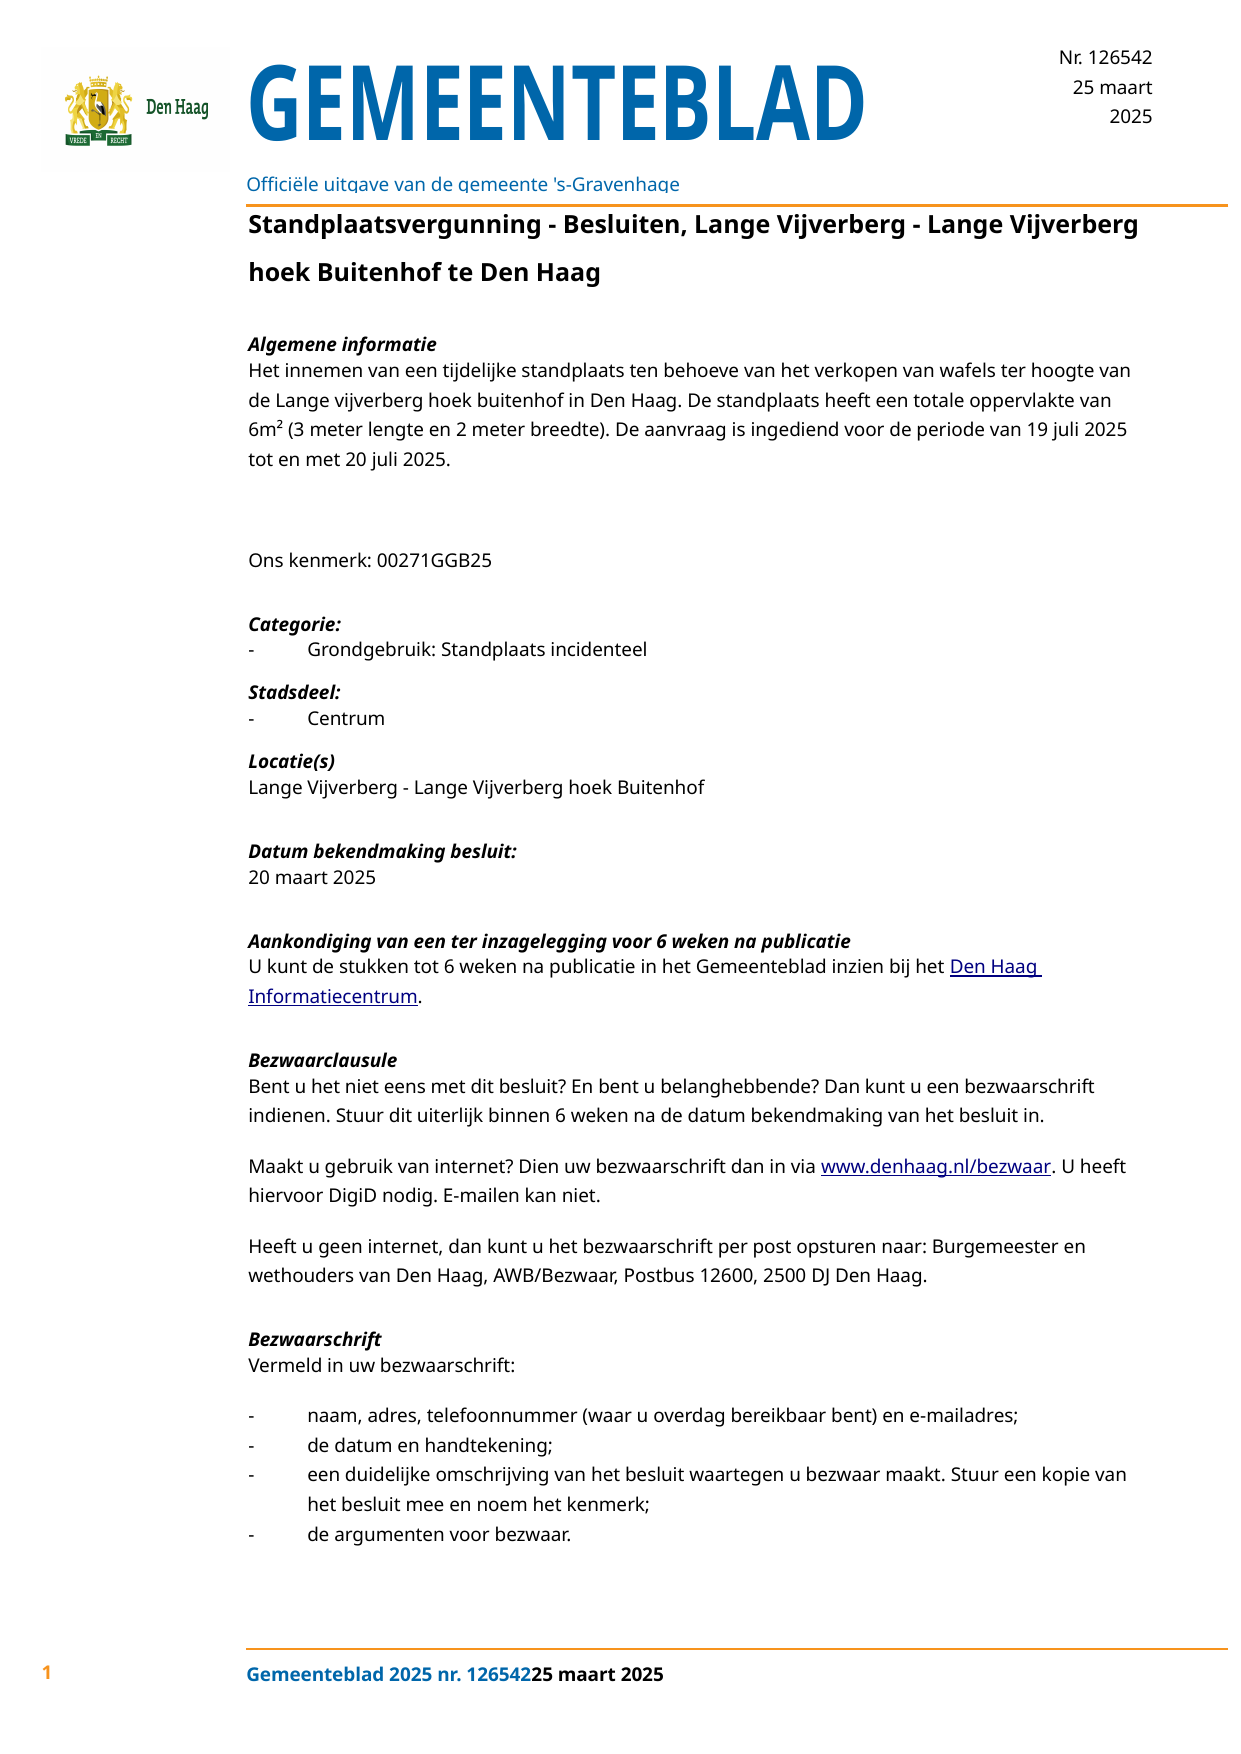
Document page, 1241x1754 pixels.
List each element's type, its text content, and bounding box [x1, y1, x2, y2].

picture [41, 47, 231, 172]
list Centrum [248, 705, 1152, 731]
text Vermeld in uw bezwaarschrift: [248, 1352, 1152, 1378]
text Stadsdeel: [248, 679, 1152, 705]
text Aankondiging van een ter inzagelegging voor 6 weken na publicatie [248, 928, 1152, 953]
text Maakt u gebruik van internet? Dien uw bezwaarschrift dan in via www.denhaag.nl/bezwaar. U heeft hiervoor DigiD nodig. E-mailen kan niet. [248, 1153, 1152, 1208]
list de datum en handtekening; [248, 1432, 1152, 1458]
list naam, adres, telefoonnummer (waar u overdag bereikbaar bent) en e-mailadres; [248, 1402, 1152, 1428]
list een duidelijke omschrijving van het besluit waartegen u bezwaar maakt. Stuur een kopie van het besluit mee en noem het kenmerk; [248, 1462, 1152, 1517]
text Bezwaarclausule [248, 1047, 1152, 1073]
text Categorie: [248, 611, 1152, 636]
text Datum bekendmaking besluit: [248, 838, 1152, 864]
text Standplaatsvergunning - Besluiten, Lange Vijverberg - Lange Vijverberg hoek Buitenhof te Den Haag [248, 207, 1152, 288]
text Ons kenmerk: 00271GGB25 [248, 547, 1152, 572]
text Lange Vijverberg - Lange Vijverberg hoek Buitenhof [248, 774, 1152, 800]
list de argumenten voor bezwaar. [248, 1521, 1152, 1547]
text Algemene informatie [248, 331, 1152, 357]
text Bent u het niet eens met dit besluit? En bent u belanghebbende? Dan kunt u een bezwaarschrift indienen. Stuur dit uiterlijk binnen 6 weken na de datum bekendmaking van het besluit in. [248, 1073, 1152, 1128]
text Het innemen van een tijdelijke standplaats ten behoeve van het verkopen van wafels ter hoogte van de Lange vijverberg hoek buitenhof in Den Haag. De standplaats heeft een totale oppervlakte van 6m² (3 meter lengte en 2 meter breedte). De aanvraag is ingediend voor de periode van 19 juli 2025 tot en met 20 juli 2025. [248, 357, 1152, 472]
text Heeft u geen internet, dan kunt u het bezwaarschrift per post opsturen naar: Burgemeester en wethouders van Den Haag, AWB/Bezwaar, Postbus 12600, 2500 DJ Den Haag. [248, 1233, 1152, 1288]
text Bezwaarschrift [248, 1326, 1152, 1352]
text U kunt de stukken tot 6 weken na publicatie in het Gemeenteblad inzien bij het Den Haag Informatiecentrum. [248, 953, 1152, 1009]
text Locatie(s) [248, 748, 1152, 774]
list Grondgebruik: Standplaats incidenteel [248, 636, 1152, 662]
text 20 maart 2025 [248, 864, 1152, 889]
